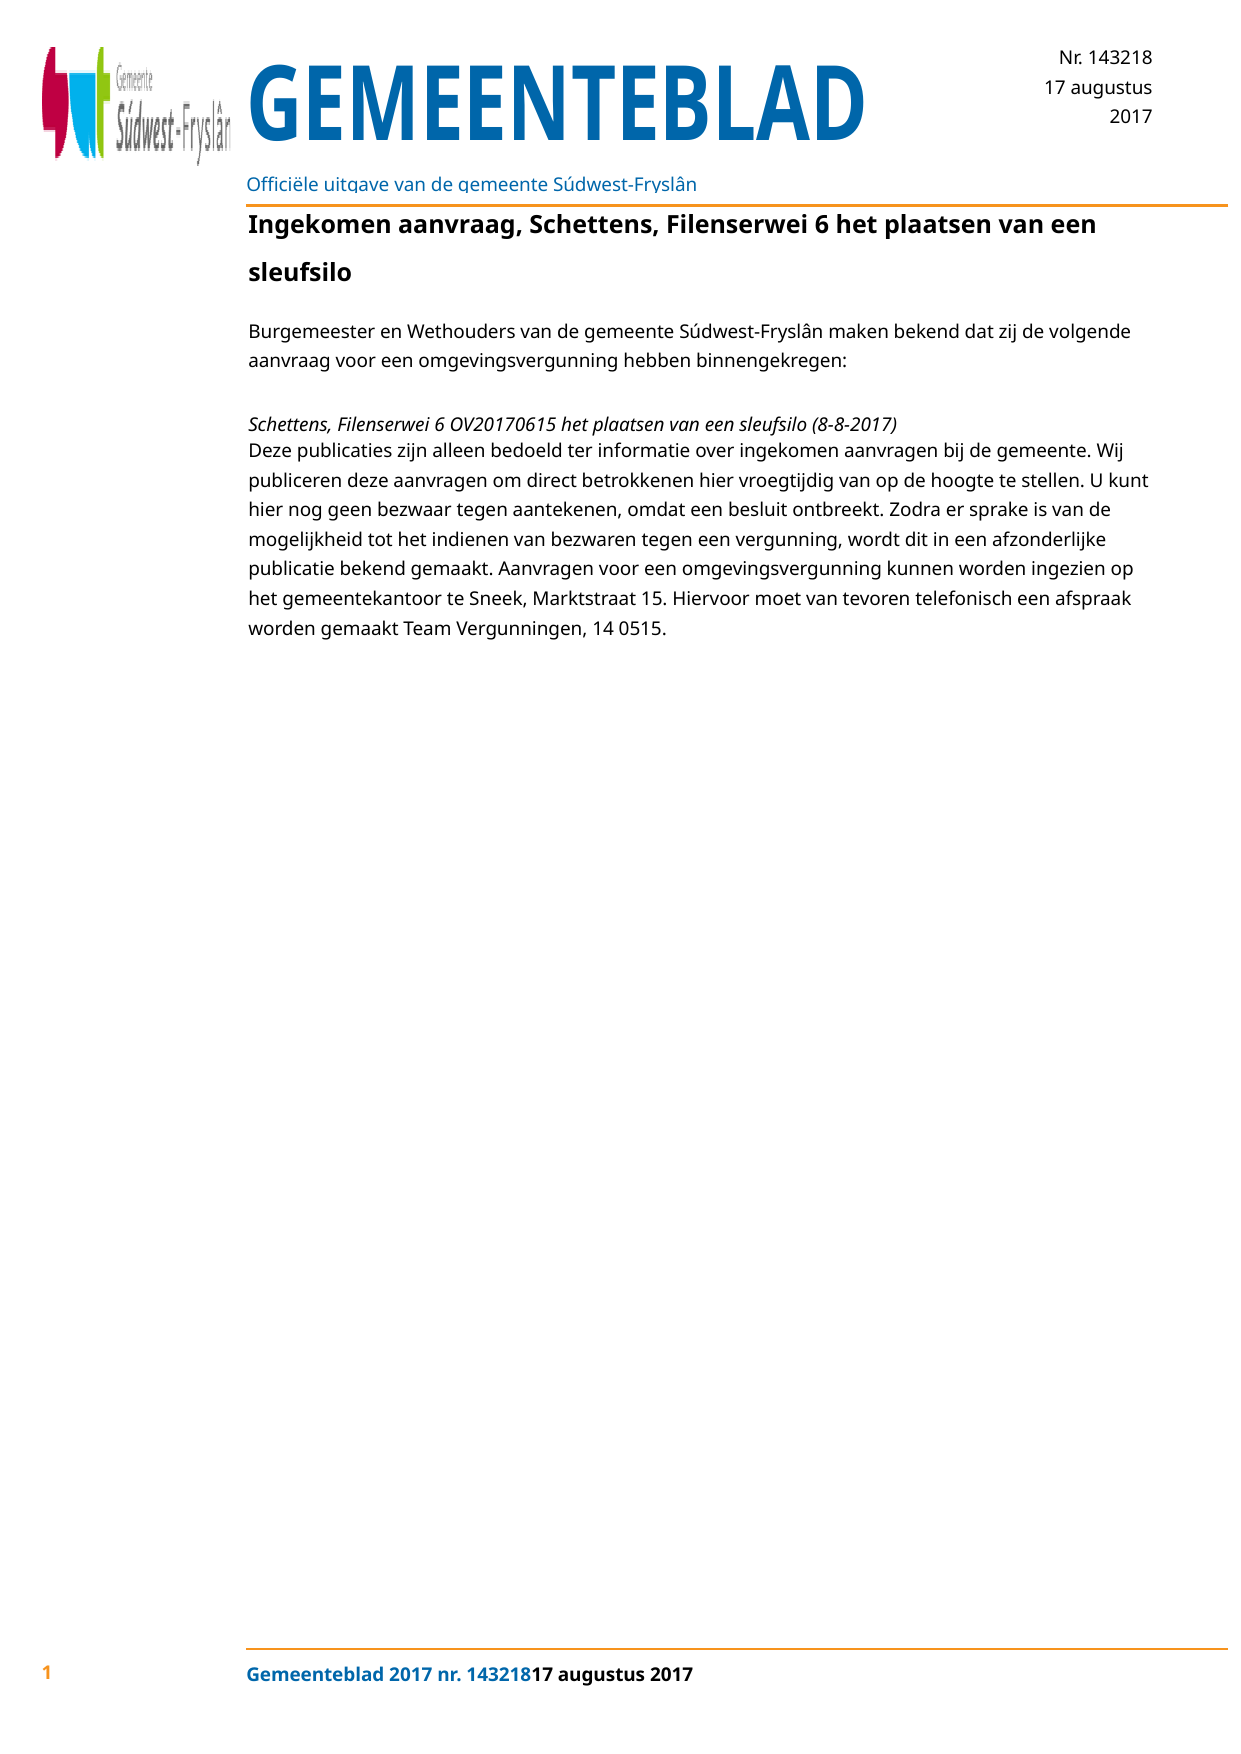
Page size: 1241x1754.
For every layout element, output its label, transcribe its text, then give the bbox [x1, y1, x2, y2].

picture [41, 47, 231, 172]
text Deze publicaties zijn alleen bedoeld ter informatie over ingekomen aanvragen bij de gemeente. Wij publiceren deze aanvragen om direct betrokkenen hier vroegtijdig van op de hoogte te stellen. U kunt hier nog geen bezwaar tegen aantekenen, omdat een besluit ontbreekt. Zodra er sprake is van de mogelijkheid tot het indienen van bezwaren tegen een vergunning, wordt dit in een afzonderlijke publicatie bekend gemaakt. Aanvragen voor een omgevingsvergunning kunnen worden ingezien op het gemeentekantoor te Sneek, Marktstraat 15. Hiervoor moet van tevoren telefonisch een afspraak worden gemaakt Team Vergunningen, 14 0515. [248, 437, 1152, 640]
text Ingekomen aanvraag, Schettens, Filenserwei 6 het plaatsen van een sleufsilo [248, 207, 1152, 288]
text Schettens, Filenserwei 6 OV20170615 het plaatsen van een sleufsilo (8-8-2017) [248, 411, 1152, 437]
text Burgemeester en Wethouders van de gemeente Súdwest-Fryslân maken bekend dat zij de volgende aanvraag voor een omgevingsvergunning hebben binnengekregen: [248, 318, 1152, 373]
